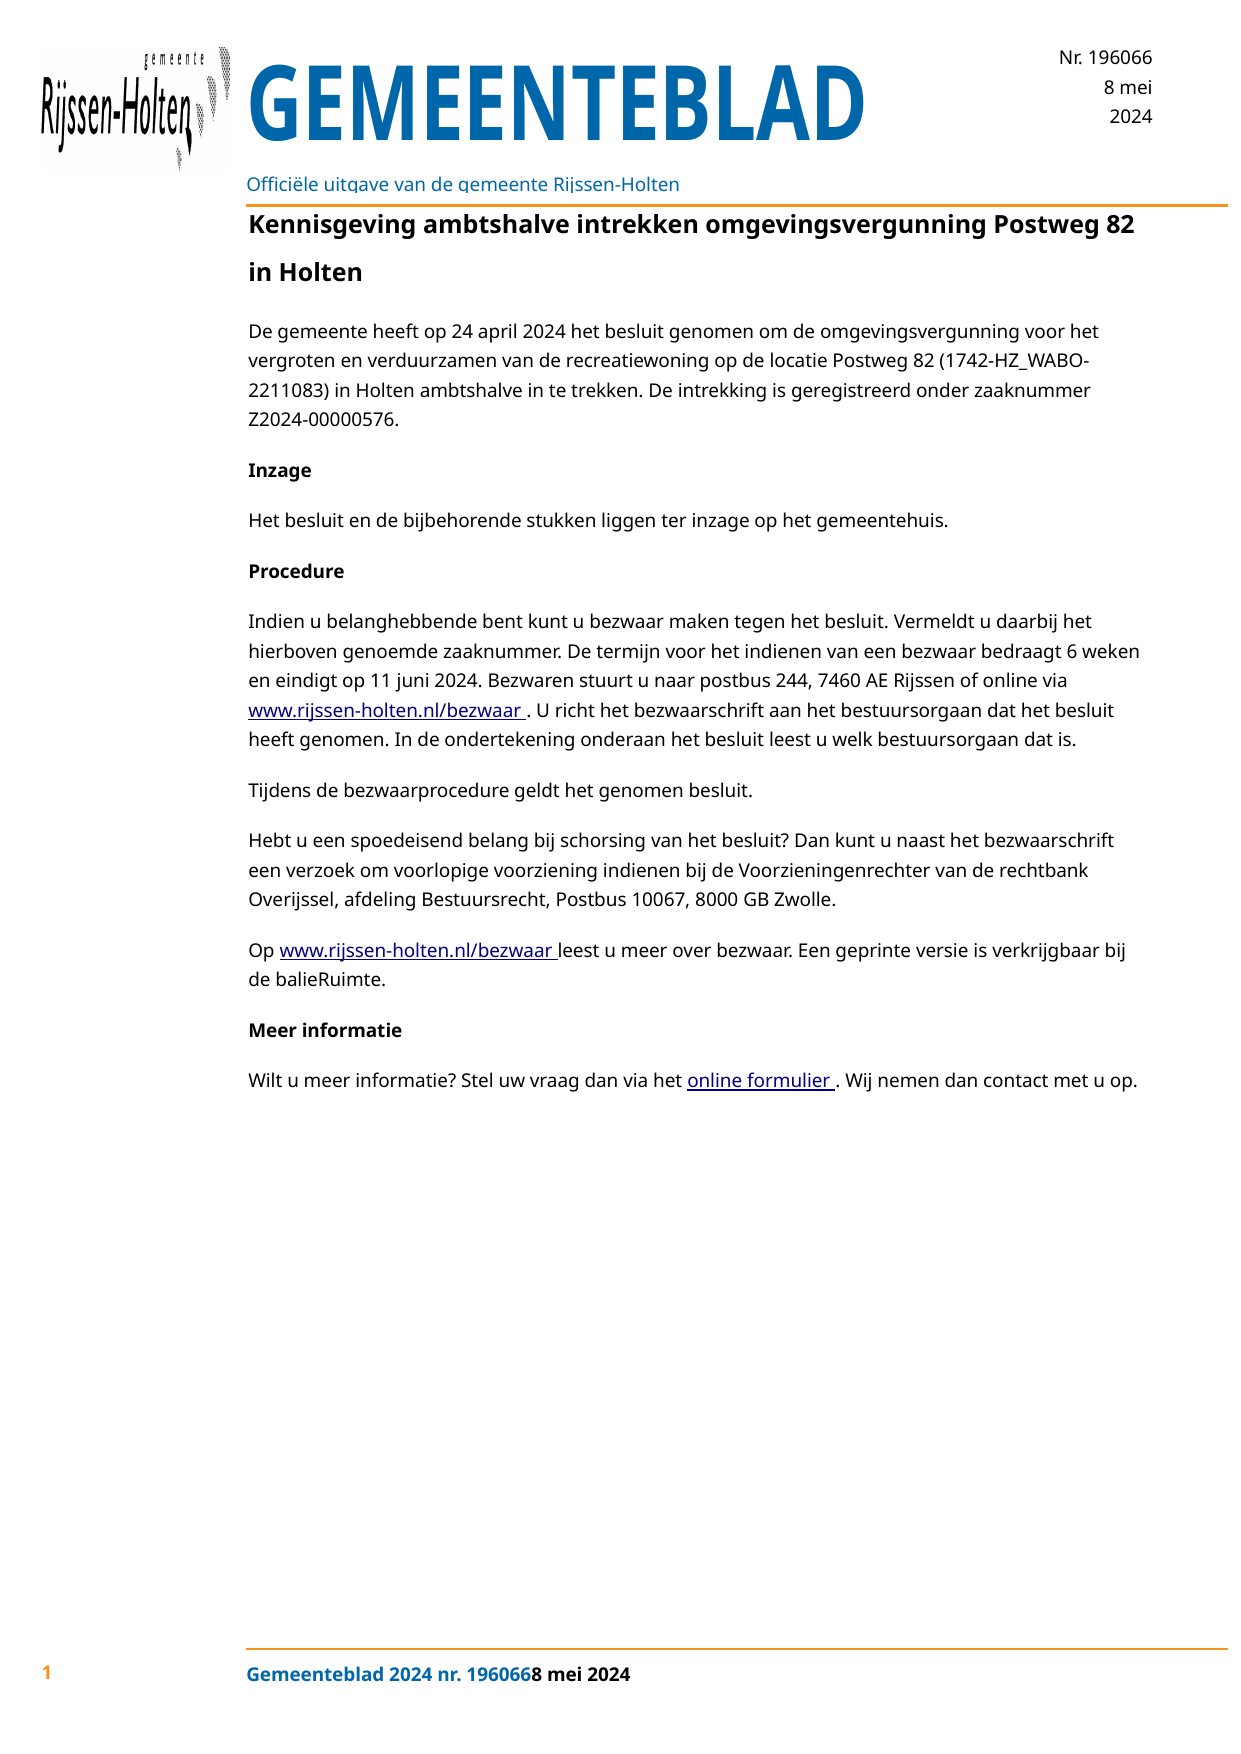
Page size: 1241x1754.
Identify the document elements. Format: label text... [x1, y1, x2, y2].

text Procedure [248, 558, 1152, 584]
text Wilt u meer informatie? Stel uw vraag dan via het online formulier . Wij nemen dan contact met u op. [248, 1067, 1152, 1093]
text Op www.rijssen-holten.nl/bezwaar leest u meer over bezwaar. Een geprinte versie is verkrijgbaar bij de balieRuimte. [248, 937, 1152, 992]
picture [41, 47, 231, 172]
text De gemeente heeft op 24 april 2024 het besluit genomen om de omgevingsvergunning voor het vergroten en verduurzamen van de recreatiewoning op de locatie Postweg 82 (1742-HZ_WABO-2211083) in Holten ambtshalve in te trekken. De intrekking is geregistreerd onder zaaknummer Z2024-00000576. [248, 318, 1152, 432]
text Het besluit en de bijbehorende stukken liggen ter inzage op het gemeentehuis. [248, 507, 1152, 533]
text Meer informatie [248, 1017, 1152, 1043]
text Tijdens de bezwaarprocedure geldt het genomen besluit. [248, 777, 1152, 803]
text Inzage [248, 457, 1152, 483]
text Indien u belanghebbende bent kunt u bezwaar maken tegen het besluit. Vermeldt u daarbij het hierboven genoemde zaaknummer. De termijn voor het indienen van een bezwaar bedraagt 6 weken en eindigt op 11 juni 2024. Bezwaren stuurt u naar postbus 244, 7460 AE Rijssen of online via www.rijssen-holten.nl/bezwaar . U richt het bezwaarschrift aan het bestuursorgaan dat het besluit heeft genomen. In de ondertekening onderaan het besluit leest u welk bestuursorgaan dat is. [248, 608, 1152, 752]
text Kennisgeving ambtshalve intrekken omgevingsvergunning Postweg 82 in Holten [248, 207, 1152, 288]
text Hebt u een spoedeisend belang bij schorsing van het besluit? Dan kunt u naast het bezwaarschrift een verzoek om voorlopige voorziening indienen bij de Voorzieningenrechter van de rechtbank Overijssel, afdeling Bestuursrecht, Postbus 10067, 8000 GB Zwolle. [248, 827, 1152, 912]
